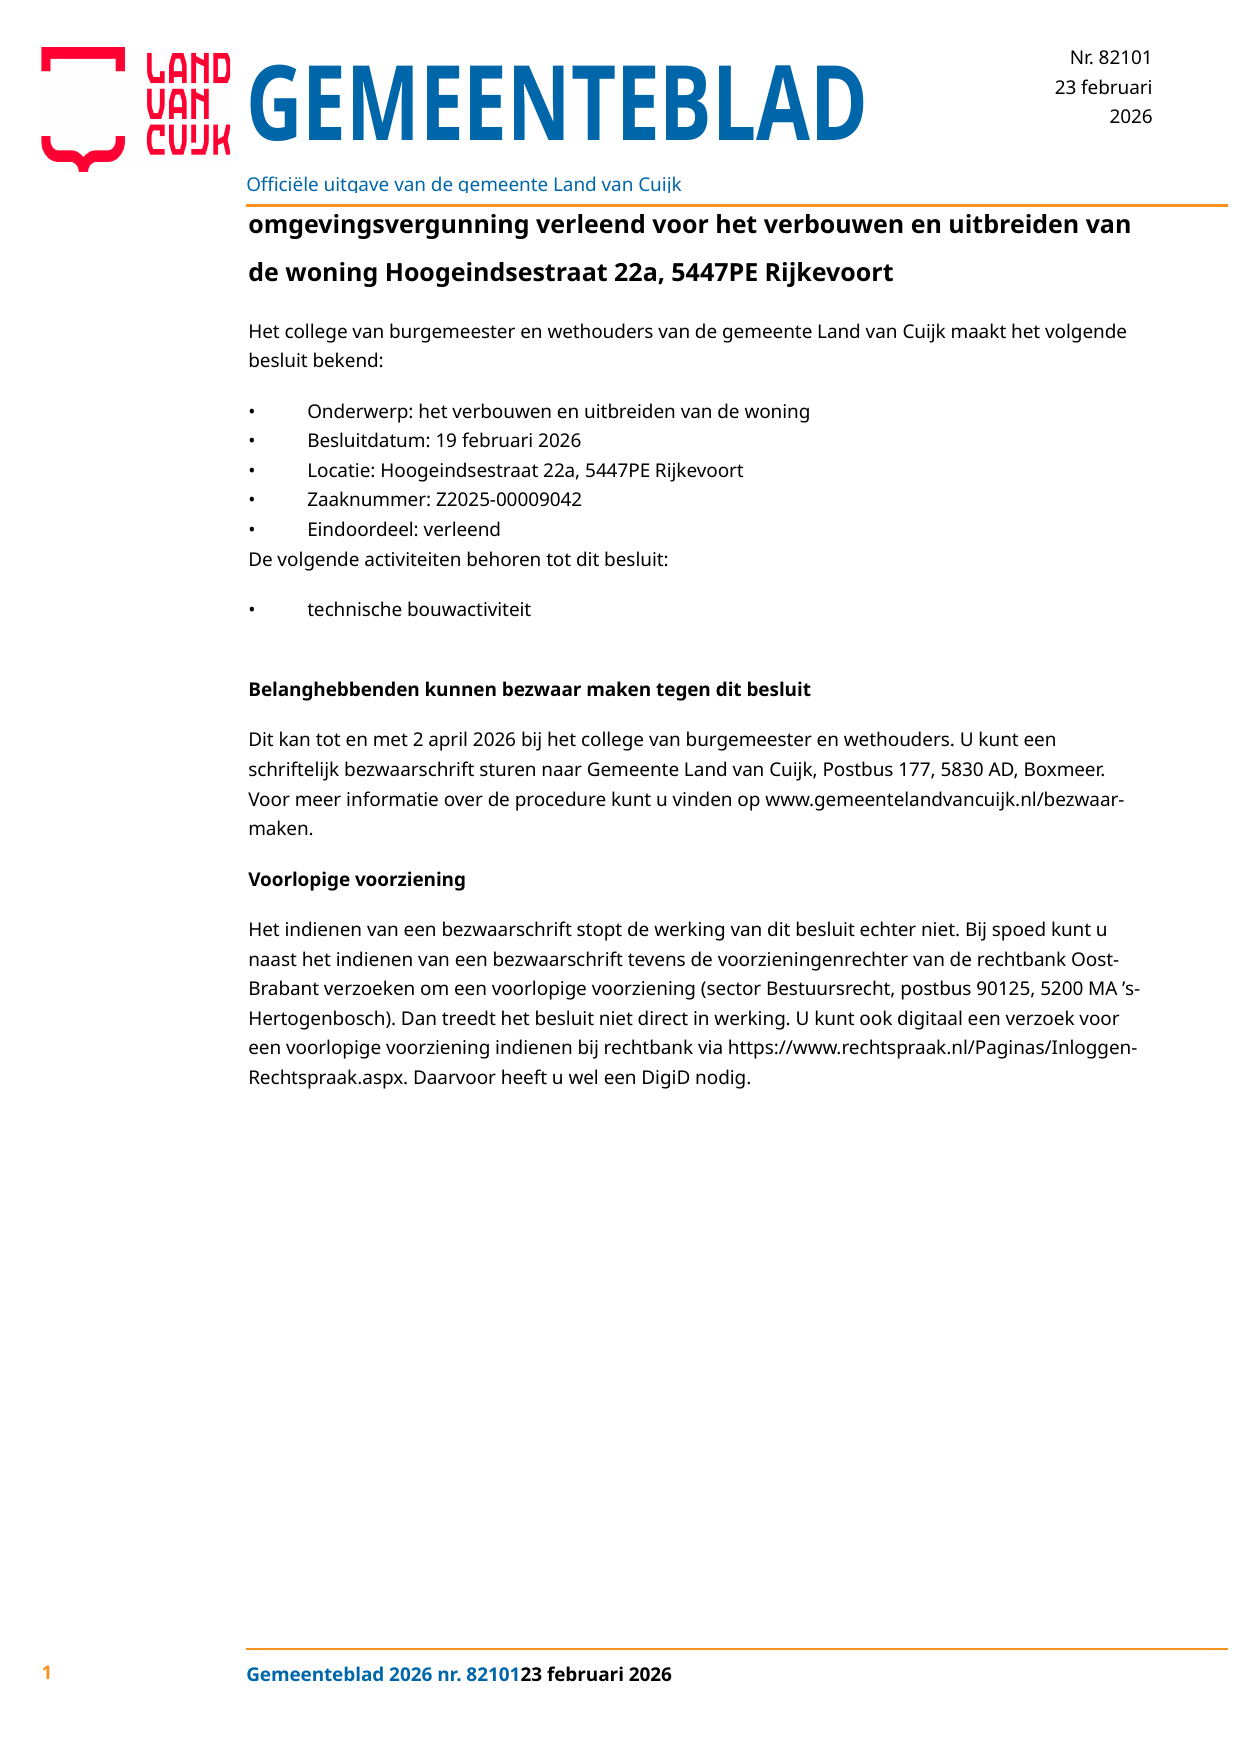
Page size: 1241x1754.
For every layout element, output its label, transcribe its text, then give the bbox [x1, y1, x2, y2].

list Besluitdatum: 19 februari 2026 [248, 427, 1152, 453]
picture [41, 47, 231, 172]
list Locatie: Hoogeindsestraat 22a, 5447PE Rijkevoort [248, 457, 1152, 483]
list technische bouwactiviteit [248, 596, 1152, 622]
text omgevingsvergunning verleend voor het verbouwen en uitbreiden van de woning Hoogeindsestraat 22a, 5447PE Rijkevoort [248, 207, 1152, 288]
text De volgende activiteiten behoren tot dit besluit: [248, 546, 1152, 572]
text Belanghebbenden kunnen bezwaar maken tegen dit besluit [248, 676, 1152, 702]
text Voorlopige voorziening [248, 866, 1152, 892]
text Het college van burgemeester en wethouders van de gemeente Land van Cuijk maakt het volgende besluit bekend: [248, 318, 1152, 373]
text Dit kan tot en met 2 april 2026 bij het college van burgemeester en wethouders. U kunt een schriftelijk bezwaarschrift sturen naar Gemeente Land van Cuijk, Postbus 177, 5830 AD, Boxmeer. Voor meer informatie over de procedure kunt u vinden op www.gemeentelandvancuijk.nl/bezwaar-maken. [248, 727, 1152, 841]
list Eindoordeel: verleend [248, 516, 1152, 542]
list Onderwerp: het verbouwen en uitbreiden van de woning [248, 398, 1152, 424]
text Het indienen van een bezwaarschrift stopt de werking van dit besluit echter niet. Bij spoed kunt u naast het indienen van een bezwaarschrift tevens de voorzieningenrechter van de rechtbank Oost-Brabant verzoeken om een voorlopige voorziening (sector Bestuursrecht, postbus 90125, 5200 MA ’s-Hertogenbosch). Dan treedt het besluit niet direct in werking. U kunt ook digitaal een verzoek voor een voorlopige voorziening indienen bij rechtbank via https://www.rechtspraak.nl/Paginas/Inloggen-Rechtspraak.aspx. Daarvoor heeft u wel een DigiD nodig. [248, 916, 1152, 1090]
list Zaaknummer: Z2025-00009042 [248, 487, 1152, 512]
